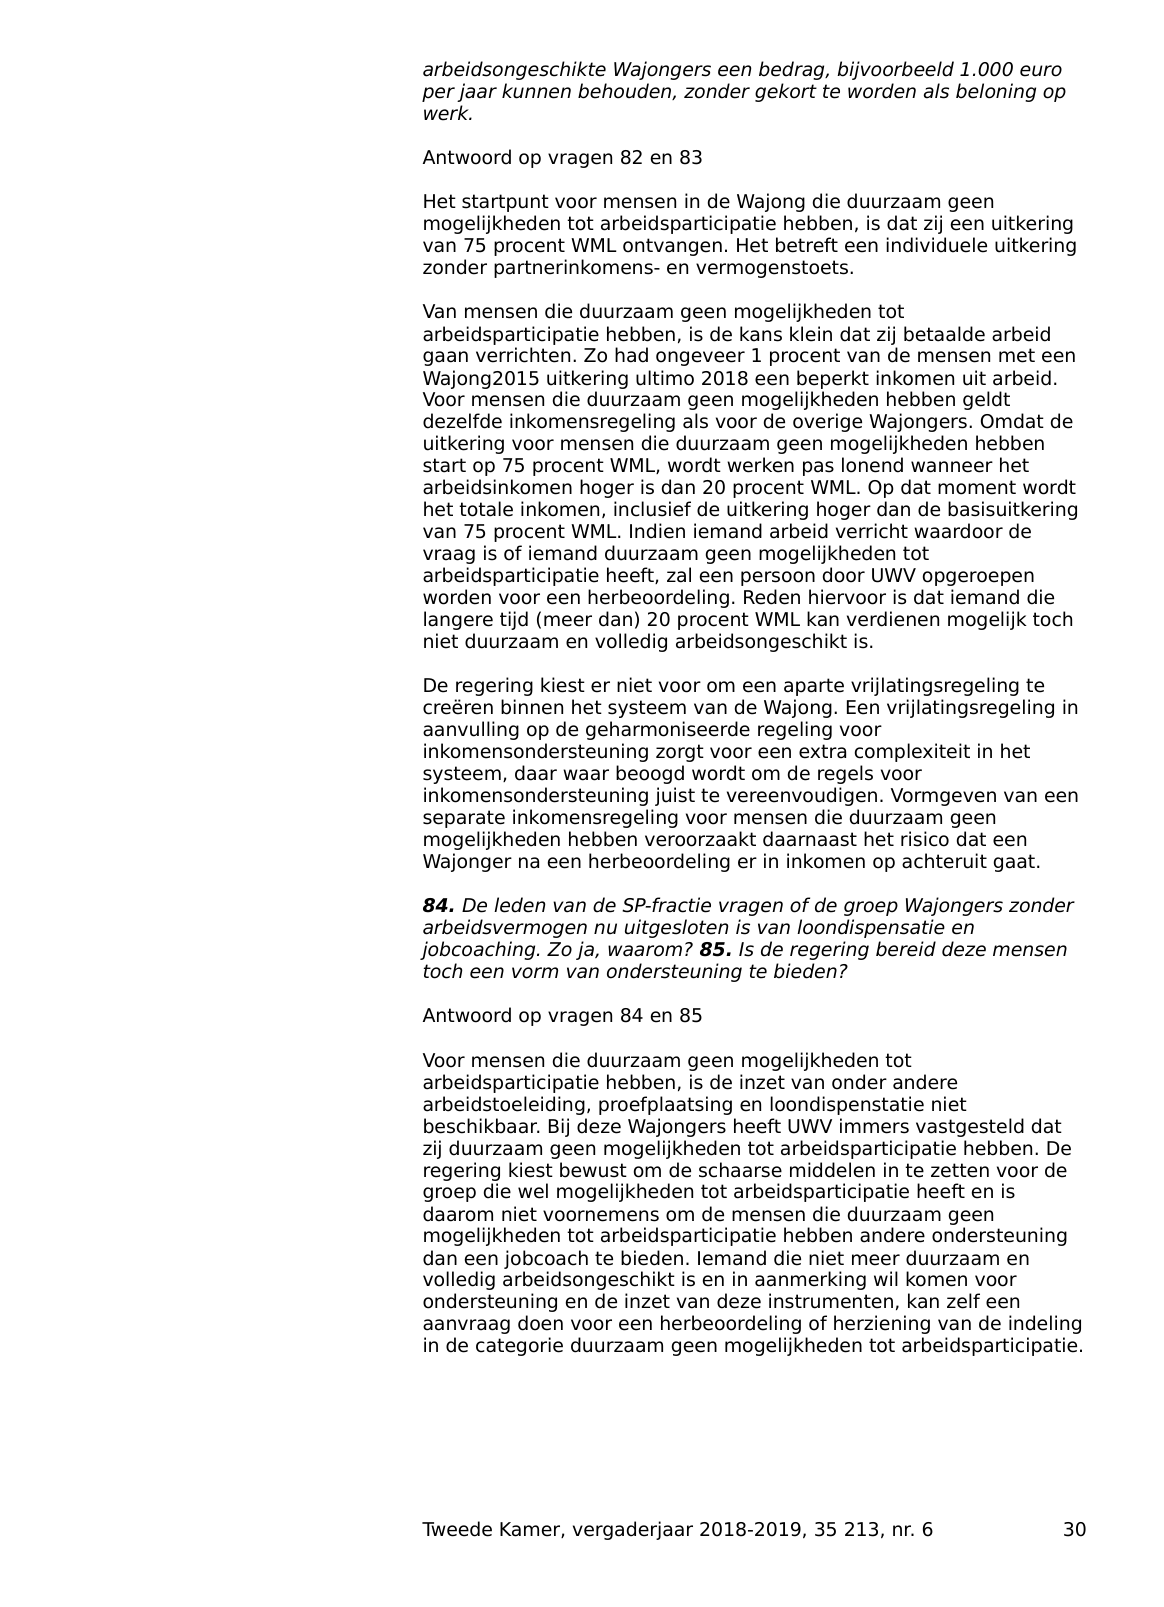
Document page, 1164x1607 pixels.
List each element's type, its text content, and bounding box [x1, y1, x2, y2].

text Voor mensen die duurzaam geen mogelijkheden tot arbeidsparticipatie hebben, is de inzet van onder andere arbeidstoeleiding, proefplaatsing en loondispenstatie niet beschikbaar. Bij deze Wajongers heeft UWV immers vastgesteld dat zij duurzaam geen mogelijkheden tot arbeidsparticipatie hebben. De regering kiest bewust om de schaarse middelen in te zetten voor de groep die wel mogelijkheden tot arbeidsparticipatie heeft en is daarom niet voornemens om de mensen die duurzaam geen mogelijkheden tot arbeidsparticipatie hebben andere ondersteuning dan een jobcoach te bieden. Iemand die niet meer duurzaam en volledig arbeidsongeschikt is en in aanmerking wil komen voor ondersteuning en de inzet van deze instrumenten, kan zelf een aanvraag doen voor een herbeoordeling of herziening van de indeling in de categorie duurzaam geen mogelijkheden tot arbeidsparticipatie. [422, 1049, 1087, 1357]
text Antwoord op vragen 82 en 83 [422, 147, 1087, 169]
text De regering kiest er niet voor om een aparte vrijlatingsregeling te creëren binnen het systeem van de Wajong. Een vrijlatingsregeling in aanvulling op de geharmoniseerde regeling voor inkomensondersteuning zorgt voor een extra complexiteit in het systeem, daar waar beoogd wordt om de regels voor inkomensondersteuning juist te vereenvoudigen. Vormgeven van een separate inkomensregeling voor mensen die duurzaam geen mogelijkheden hebben veroorzaakt daarnaast het risico dat een Wajonger na een herbeoordeling er in inkomen op achteruit gaat. [422, 675, 1087, 873]
text arbeidsongeschikte Wajongers een bedrag, bijvoorbeeld 1.000 euro per jaar kunnen behouden, zonder gekort te worden als beloning op werk. [422, 59, 1087, 125]
text 84. De leden van de SP-fractie vragen of de groep Wajongers zonder arbeidsvermogen nu uitgesloten is van loondispensatie en jobcoaching. Zo ja, waarom? 85. Is de regering bereid deze mensen toch een vorm van ondersteuning te bieden? [422, 895, 1087, 983]
text Het startpunt voor mensen in de Wajong die duurzaam geen mogelijkheden tot arbeidsparticipatie hebben, is dat zij een uitkering van 75 procent WML ontvangen. Het betreft een individuele uitkering zonder partnerinkomens- en vermogenstoets. [422, 191, 1087, 279]
text Antwoord op vragen 84 en 85 [422, 1005, 1087, 1027]
text Van mensen die duurzaam geen mogelijkheden tot arbeidsparticipatie hebben, is de kans klein dat zij betaalde arbeid gaan verrichten. Zo had ongeveer 1 procent van de mensen met een Wajong2015 uitkering ultimo 2018 een beperkt inkomen uit arbeid. Voor mensen die duurzaam geen mogelijkheden hebben geldt dezelfde inkomensregeling als voor de overige Wajongers. Omdat de uitkering voor mensen die duurzaam geen mogelijkheden hebben start op 75 procent WML, wordt werken pas lonend wanneer het arbeidsinkomen hoger is dan 20 procent WML. Op dat moment wordt het totale inkomen, inclusief de uitkering hoger dan de basisuitkering van 75 procent WML. Indien iemand arbeid verricht waardoor de vraag is of iemand duurzaam geen mogelijkheden tot arbeidsparticipatie heeft, zal een persoon door UWV opgeroepen worden voor een herbeoordeling. Reden hiervoor is dat iemand die langere tijd (meer dan) 20 procent WML kan verdienen mogelijk toch niet duurzaam en volledig arbeidsongeschikt is. [422, 301, 1087, 653]
